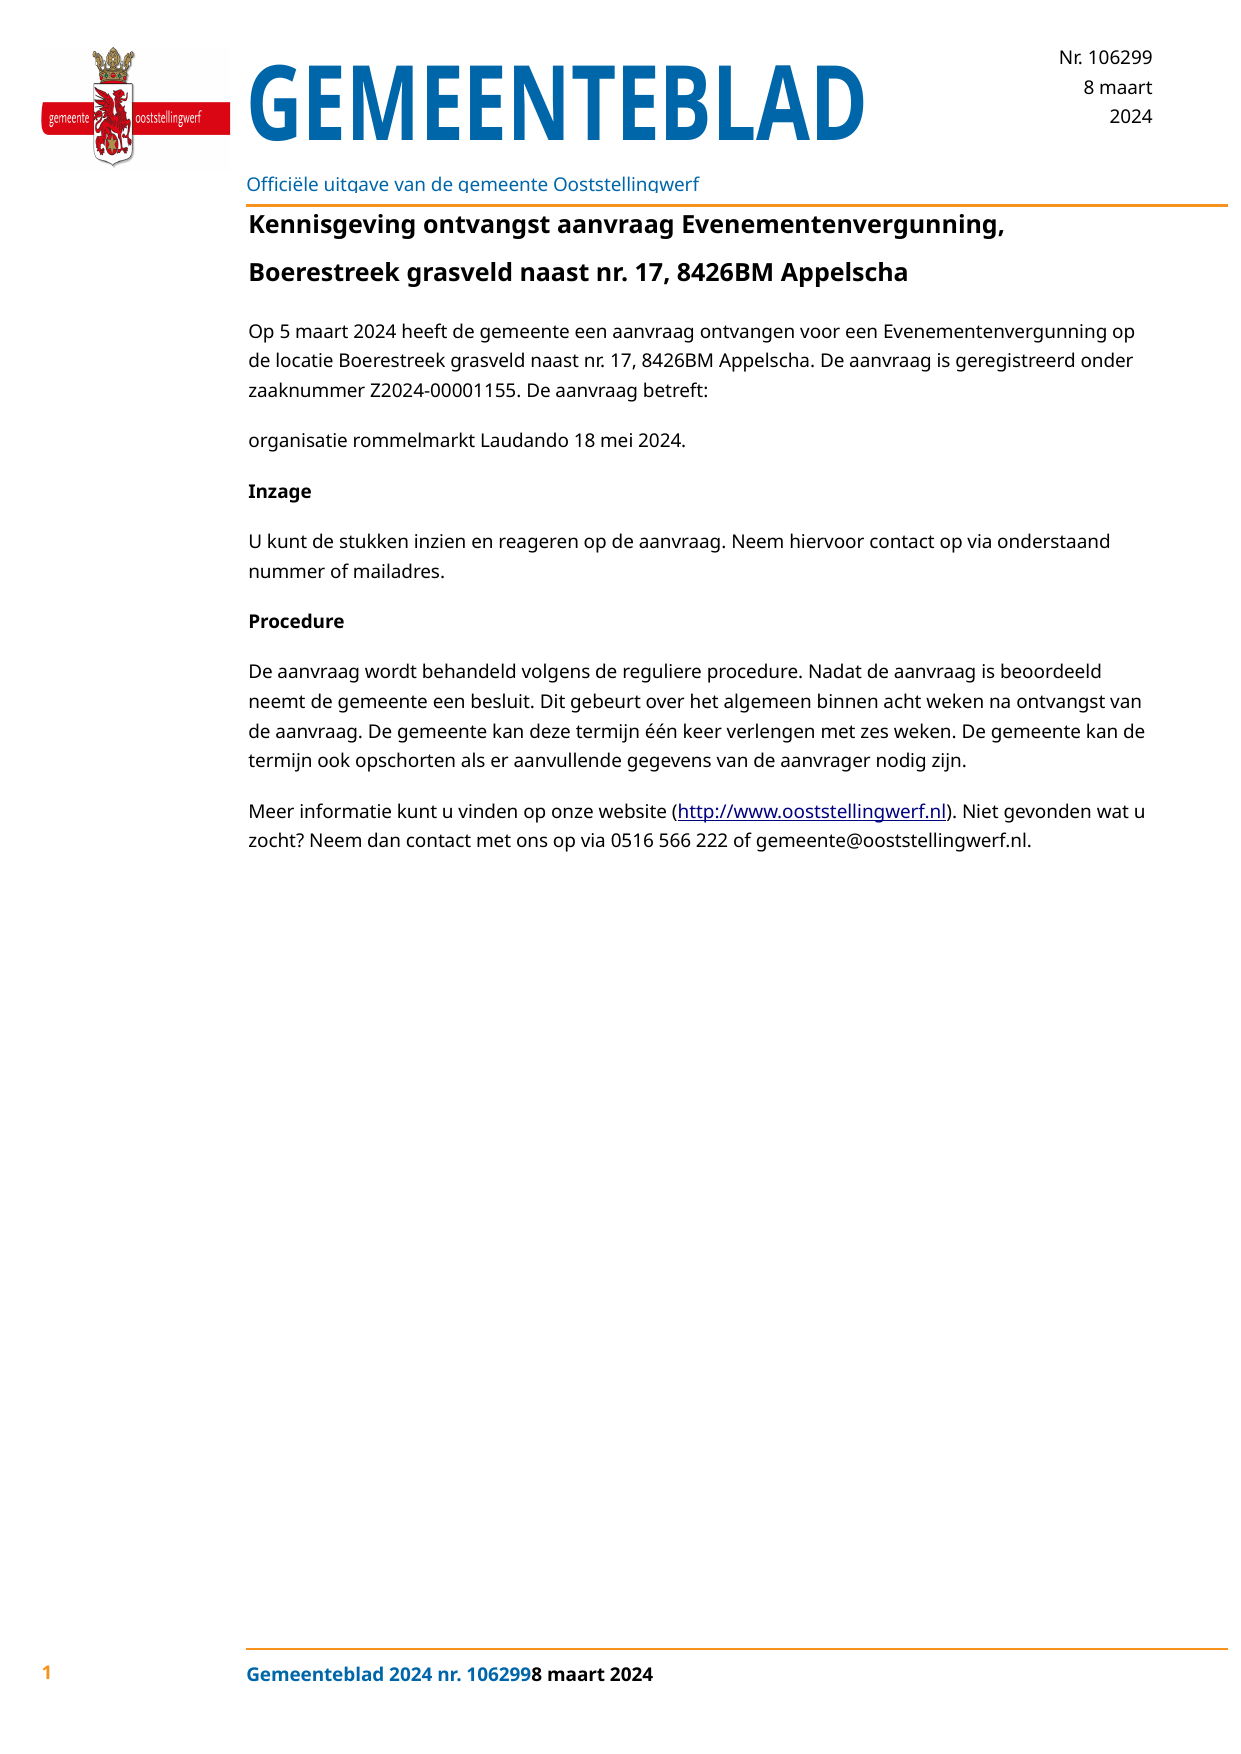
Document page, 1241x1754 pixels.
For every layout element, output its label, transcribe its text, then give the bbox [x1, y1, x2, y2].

text Inzage [248, 478, 1152, 504]
text Kennisgeving ontvangst aanvraag Evenementenvergunning, Boerestreek grasveld naast nr. 17, 8426BM Appelscha [248, 207, 1152, 288]
text U kunt de stukken inzien en reageren op de aanvraag. Neem hiervoor contact op via onderstaand nummer of mailadres. [248, 528, 1152, 584]
text Procedure [248, 608, 1152, 634]
text De aanvraag wordt behandeld volgens de reguliere procedure. Nadat de aanvraag is beoordeeld neemt de gemeente een besluit. Dit gebeurt over het algemeen binnen acht weken na ontvangst van de aanvraag. De gemeente kan deze termijn één keer verlengen met zes weken. De gemeente kan de termijn ook opschorten als er aanvullende gegevens van de aanvrager nodig zijn. [248, 659, 1152, 773]
picture [41, 47, 231, 172]
text Meer informatie kunt u vinden op onze website (http://www.ooststellingwerf.nl). Niet gevonden wat u zocht? Neem dan contact met ons op via 0516 566 222 of gemeente@ooststellingwerf.nl. [248, 798, 1152, 853]
text organisatie rommelmarkt Laudando 18 mei 2024. [248, 427, 1152, 453]
text Op 5 maart 2024 heeft de gemeente een aanvraag ontvangen voor een Evenementenvergunning op de locatie Boerestreek grasveld naast nr. 17, 8426BM Appelscha. De aanvraag is geregistreerd onder zaaknummer Z2024-00001155. De aanvraag betreft: [248, 318, 1152, 403]
